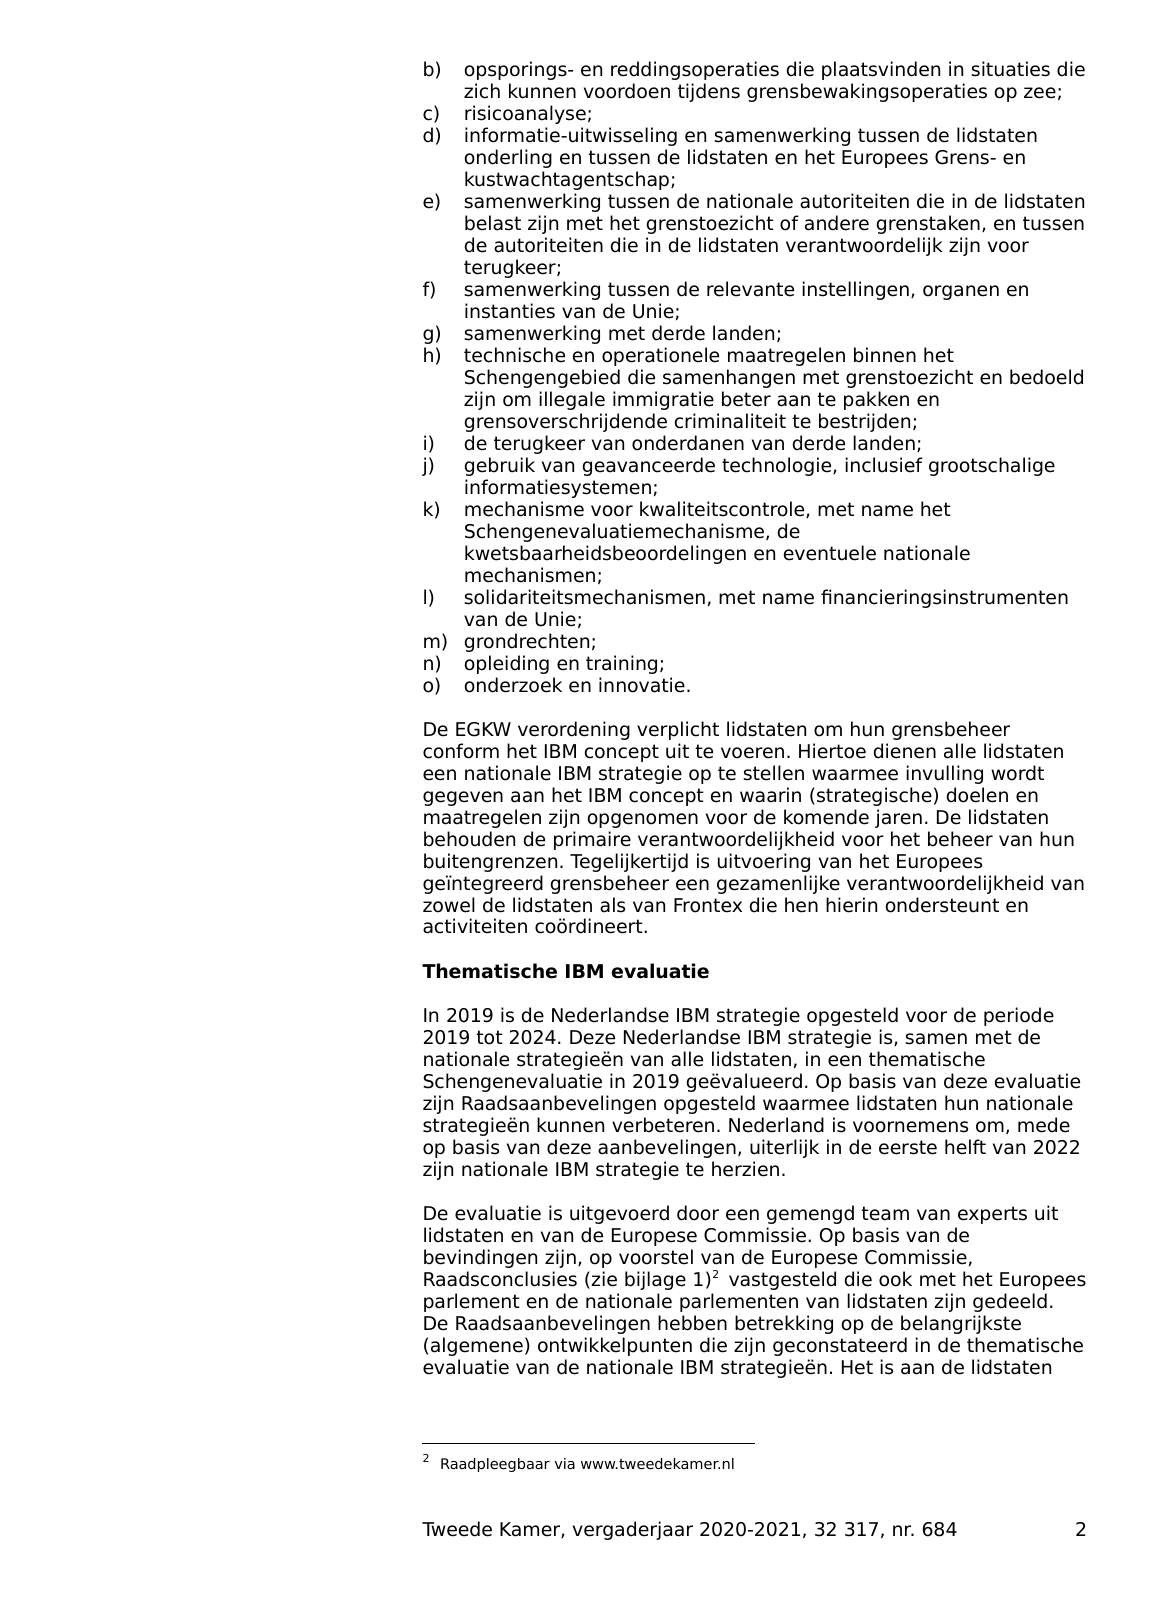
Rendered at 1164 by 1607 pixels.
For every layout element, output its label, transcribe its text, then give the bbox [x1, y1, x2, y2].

text De EGKW verordening verplicht lidstaten om hun grensbeheer conform het IBM concept uit te voeren. Hiertoe dienen alle lidstaten een nationale IBM strategie op te stellen waarmee invulling wordt gegeven aan het IBM concept en waarin (strategische) doelen en maatregelen zijn opgenomen voor de komende jaren. De lidstaten behouden de primaire verantwoordelijkheid voor het beheer van hun buitengrenzen. Tegelijkertijd is uitvoering van het Europees geïntegreerd grensbeheer een gezamenlijke verantwoordelijkheid van zowel de lidstaten als van Frontex die hen hierin ondersteunt en activiteiten coördineert. [422, 719, 1087, 938]
text e) samenwerking tussen de nationale autoriteiten die in de lidstaten belast zijn met het grenstoezicht of andere grenstaken, en tussen de autoriteiten die in de lidstaten verantwoordelijk zijn voor terugkeer; [422, 191, 1087, 279]
text k) mechanisme voor kwaliteitscontrole, met name het Schengenevaluatiemechanisme, de kwetsbaarheidsbeoordelingen en eventuele nationale mechanismen; [422, 499, 1087, 587]
text n) opleiding en training; [422, 652, 1087, 674]
text h) technische en operationele maatregelen binnen het Schengengebied die samenhangen met grenstoezicht en bedoeld zijn om illegale immigratie beter aan te pakken en grensoverschrijdende criminaliteit te bestrijden; [422, 345, 1087, 433]
text i) de terugkeer van onderdanen van derde landen; [422, 433, 1087, 455]
text o) onderzoek en innovatie. [422, 674, 1087, 696]
text g) samenwerking met derde landen; [422, 323, 1087, 345]
text j) gebruik van geavanceerde technologie, inclusief grootschalige informatiesystemen; [422, 455, 1087, 499]
text m) grondrechten; [422, 631, 1087, 652]
text In 2019 is de Nederlandse IBM strategie opgesteld voor de periode 2019 tot 2024. Deze Nederlandse IBM strategie is, samen met de nationale strategieën van alle lidstaten, in een thematische Schengenevaluatie in 2019 geëvalueerd. Op basis van deze evaluatie zijn Raadsaanbevelingen opgesteld waarmee lidstaten hun nationale strategieën kunnen verbeteren. Nederland is voornemens om, mede op basis van deze aanbevelingen, uiterlijk in de eerste helft van 2022 zijn nationale IBM strategie te herzien. [422, 1005, 1087, 1181]
subtitle Thematische IBM evaluatie [422, 961, 1087, 983]
text f) samenwerking tussen de relevante instellingen, organen en instanties van de Unie; [422, 279, 1087, 323]
text Raadpleegbaar via www.tweedekamer.nl [422, 1452, 1087, 1474]
text l) solidariteitsmechanismen, met name financieringsinstrumenten van de Unie; [422, 587, 1087, 631]
text d) informatie-uitwisseling en samenwerking tussen de lidstaten onderling en tussen de lidstaten en het Europees Grens- en kustwachtagentschap; [422, 125, 1087, 191]
text b) opsporings- en reddingsoperaties die plaatsvinden in situaties die zich kunnen voordoen tijdens grensbewakingsoperaties op zee; [422, 59, 1087, 103]
text De evaluatie is uitgevoerd door een gemengd team van experts uit lidstaten en van de Europese Commissie. Op basis van de bevindingen zijn, op voorstel van de Europese Commissie, Raadsconclusies (zie bijlage 1) vastgesteld die ook met het Europees parlement en de nationale parlementen van lidstaten zijn gedeeld. De Raadsaanbevelingen hebben betrekking op de belangrijkste (algemene) ontwikkelpunten die zijn geconstateerd in de thematische evaluatie van de nationale IBM strategieën. Het is aan de lidstaten [422, 1203, 1087, 1379]
text c) risicoanalyse; [422, 103, 1087, 125]
